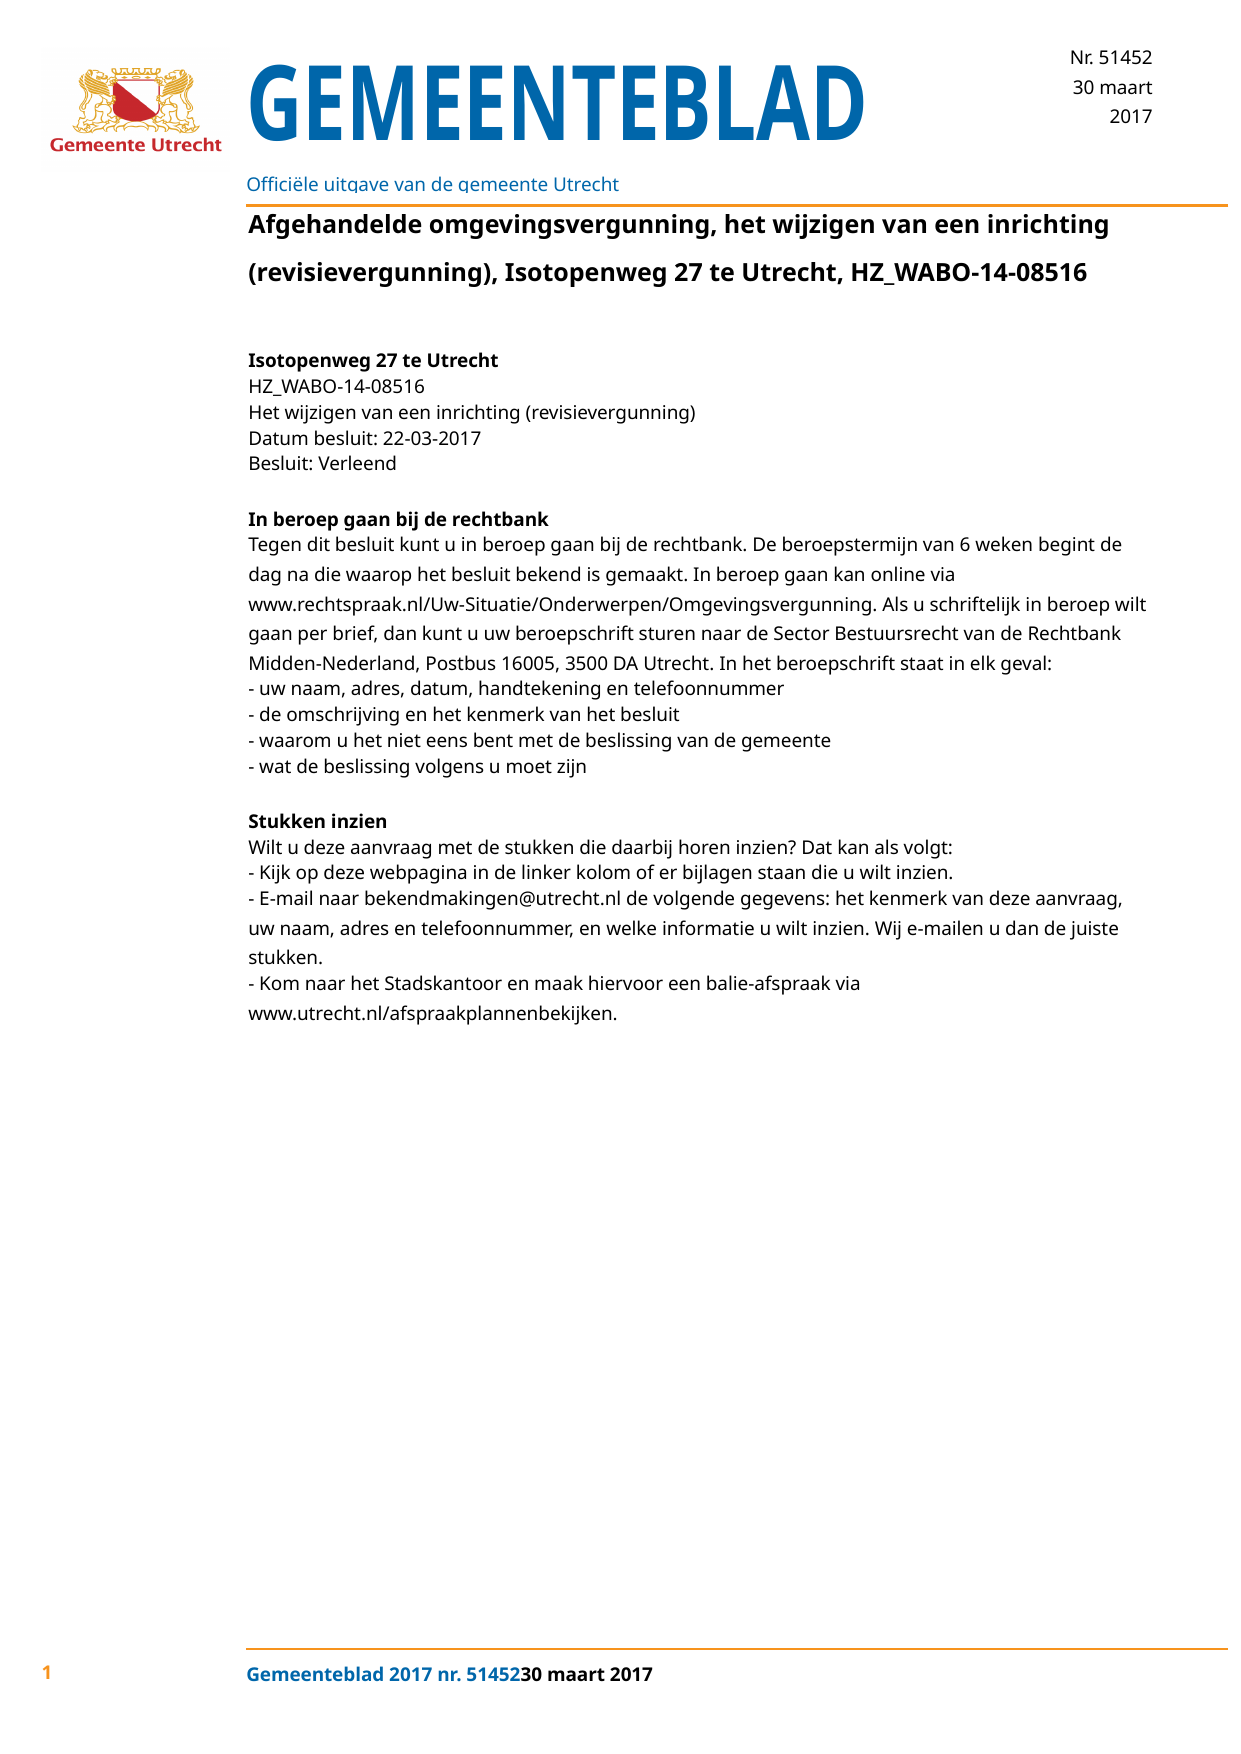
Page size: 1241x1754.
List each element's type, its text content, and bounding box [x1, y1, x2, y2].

table_cell Datum besluit: 22-03-2017 [248, 425, 1152, 451]
table_cell - de omschrijving en het kenmerk van het besluit [248, 701, 1152, 727]
table_cell Besluit: Verleend [248, 451, 1152, 506]
table_cell - waarom u het niet eens bent met de beslissing van de gemeente [248, 727, 1152, 753]
text Afgehandelde omgevingsvergunning, het wijzigen van een inrichting (revisievergunning), Isotopenweg 27 te Utrecht, HZ_WABO-14-08516 [248, 207, 1152, 288]
table_cell Wilt u deze aanvraag met de stukken die daarbij horen inzien? Dat kan als volgt: [248, 834, 1152, 859]
table_cell In beroep gaan bij de rechtbank [248, 506, 1152, 532]
table_cell - uw naam, adres, datum, handtekening en telefoonnummer [248, 676, 1152, 701]
table_header Isotopenweg 27 te Utrecht [248, 348, 1152, 373]
table_cell Stukken inzien [248, 808, 1152, 834]
table_cell - Kijk op deze webpagina in de linker kolom of er bijlagen staan die u wilt inzien. [248, 860, 1152, 885]
table_cell - E-mail naar bekendmakingen@utrecht.nl de volgende gegevens: het kenmerk van deze aanvraag, uw naam, adres en telefoonnummer, en welke informatie u wilt inzien. Wij e-mailen u dan de juiste stukken. [248, 885, 1152, 970]
table_cell Tegen dit besluit kunt u in beroep gaan bij de rechtbank. De beroepstermijn van 6 weken begint de dag na die waarop het besluit bekend is gemaakt. In beroep gaan kan online via www.rechtspraak.nl/Uw-Situatie/Onderwerpen/Omgevingsvergunning. Als u schriftelijk in beroep wilt gaan per brief, dan kunt u uw beroepschrift sturen naar de Sector Bestuursrecht van de Rechtbank Midden-Nederland, Postbus 16005, 3500 DA Utrecht. In het beroepschrift staat in elk geval: [248, 532, 1152, 676]
picture [41, 47, 231, 172]
table_cell HZ_WABO-14-08516 [248, 373, 1152, 399]
table_cell - wat de beslissing volgens u moet zijn [248, 753, 1152, 808]
table_cell - Kom naar het Stadskantoor en maak hiervoor een balie-afspraak via www.utrecht.nl/afspraakplannenbekijken. [248, 970, 1152, 1026]
table_cell Het wijzigen van een inrichting (revisievergunning) [248, 399, 1152, 425]
